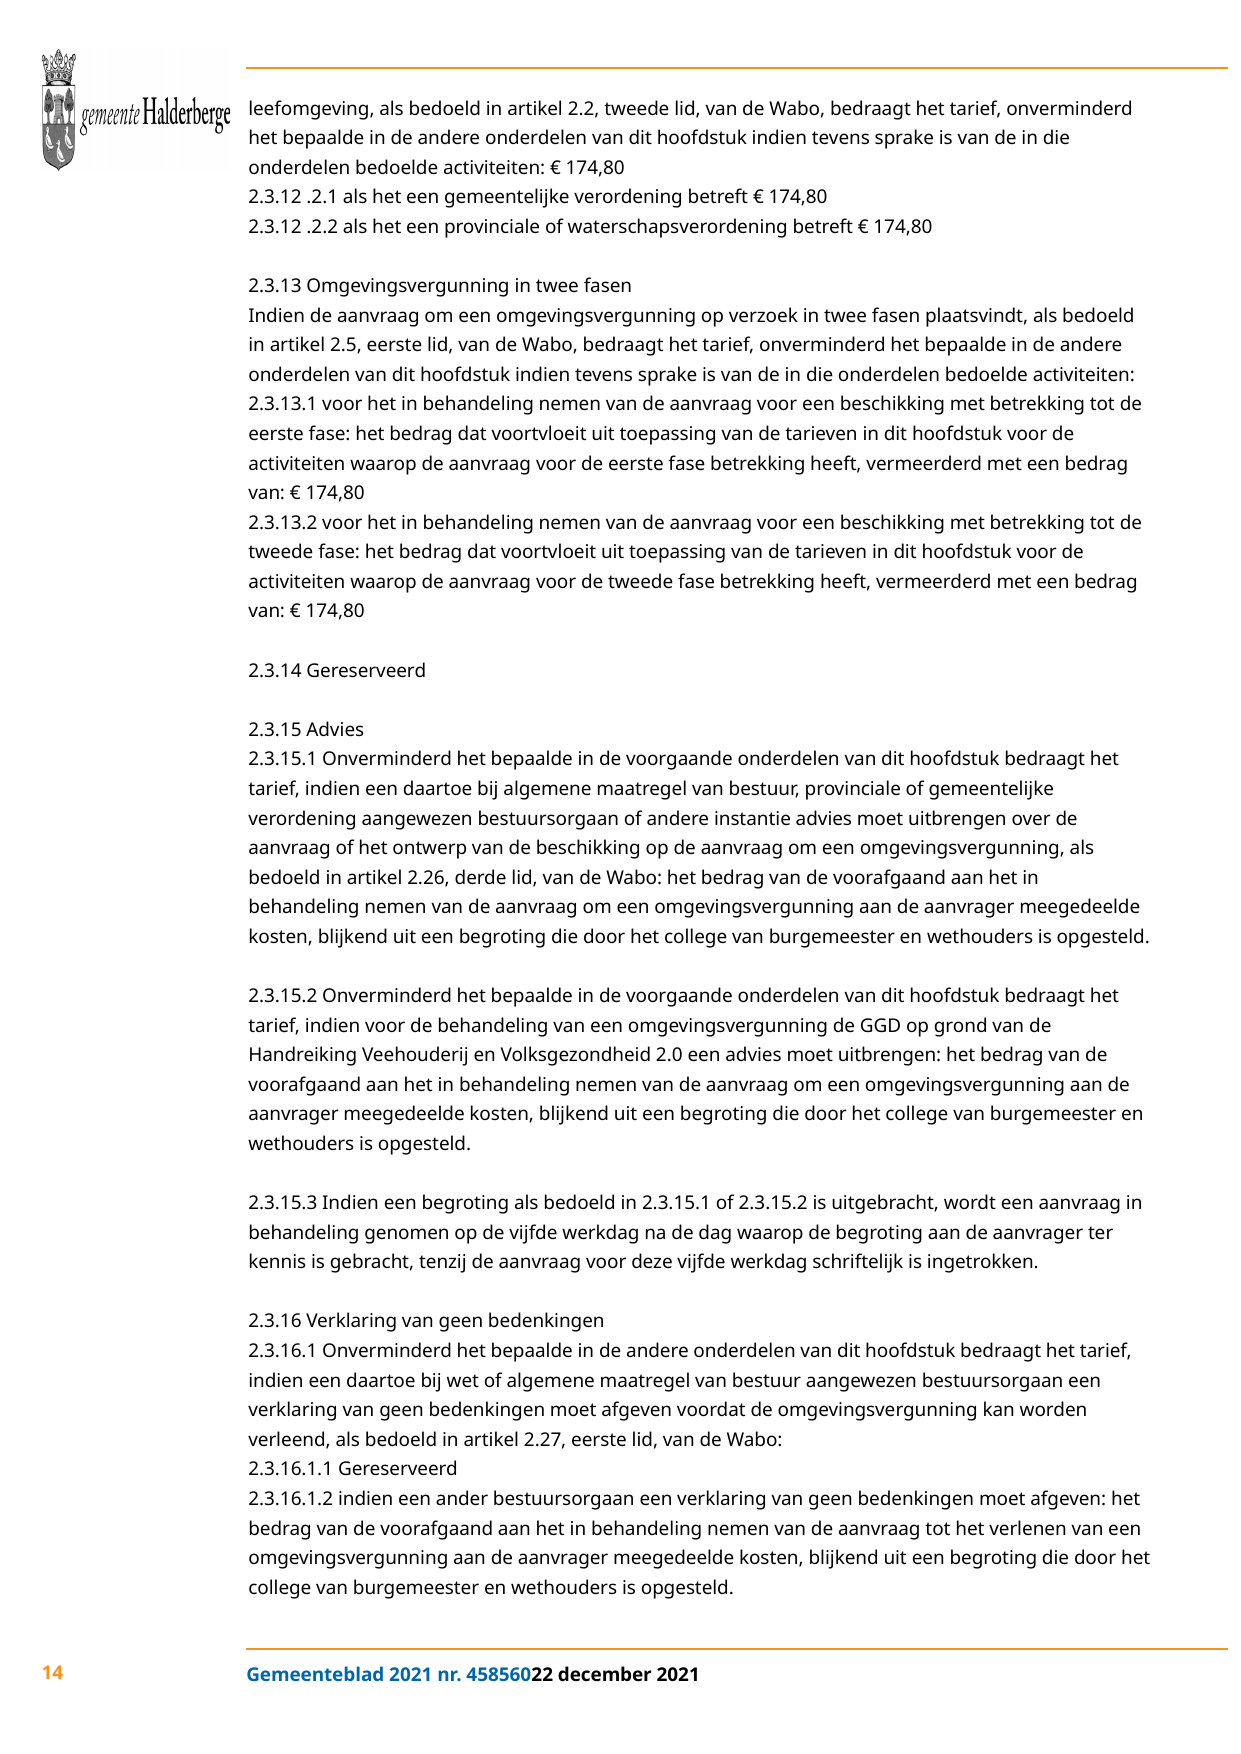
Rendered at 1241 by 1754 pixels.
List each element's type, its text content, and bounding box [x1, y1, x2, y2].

text 2.3.14 Gereserveerd [248, 657, 1152, 683]
text leefomgeving, als bedoeld in artikel 2.2, tweede lid, van de Wabo, bedraagt het tarief, onverminderd het bepaalde in de andere onderdelen van dit hoofdstuk indien tevens sprake is van de in die onderdelen bedoelde activiteiten: € 174,80 [248, 95, 1152, 180]
text 2.3.15 Advies [248, 716, 1152, 742]
text 2.3.16.1.1 Gereserveerd [248, 1456, 1152, 1481]
text 2.3.16.1 Onverminderd het bepaalde in de andere onderdelen van dit hoofdstuk bedraagt het tarief, indien een daartoe bij wet of algemene maatregel van bestuur aangewezen bestuursorgaan een verklaring van geen bedenkingen moet afgeven voordat de omgevingsvergunning kan worden verleend, als bedoeld in artikel 2.27, eerste lid, van de Wabo: [248, 1337, 1152, 1452]
text 2.3.13.1 voor het in behandeling nemen van de aanvraag voor een beschikking met betrekking tot de eerste fase: het bedrag dat voortvloeit uit toepassing van de tarieven in dit hoofdstuk voor de activiteiten waarop de aanvraag voor de eerste fase betrekking heeft, vermeerderd met een bedrag van: € 174,80 [248, 391, 1152, 505]
text 2.3.15.2 Onverminderd het bepaalde in de voorgaande onderdelen van dit hoofdstuk bedraagt het tarief, indien voor de behandeling van een omgevingsvergunning de GGD op grond van de Handreiking Veehouderij en Volksgezondheid 2.0 een advies moet uitbrengen: het bedrag van de voorafgaand aan het in behandeling nemen van de aanvraag om een omgevingsvergunning aan de aanvrager meegedeelde kosten, blijkend uit een begroting die door het college van burgemeester en wethouders is opgesteld. [248, 982, 1152, 1156]
picture [41, 47, 231, 172]
text 2.3.13.2 voor het in behandeling nemen van de aanvraag voor een beschikking met betrekking tot de tweede fase: het bedrag dat voortvloeit uit toepassing van de tarieven in dit hoofdstuk voor de activiteiten waarop de aanvraag voor de tweede fase betrekking heeft, vermeerderd met een bedrag van: € 174,80 [248, 509, 1152, 623]
text 2.3.15.3 Indien een begroting als bedoeld in 2.3.15.1 of 2.3.15.2 is uitgebracht, wordt een aanvraag in behandeling genomen op de vijfde werkdag na de dag waarop de begroting aan de aanvrager ter kennis is gebracht, tenzij de aanvraag voor deze vijfde werkdag schriftelijk is ingetrokken. [248, 1189, 1152, 1274]
text 2.3.15.1 Onverminderd het bepaalde in de voorgaande onderdelen van dit hoofdstuk bedraagt het tarief, indien een daartoe bij algemene maatregel van bestuur, provinciale of gemeentelijke verordening aangewezen bestuursorgaan of andere instantie advies moet uitbrengen over de aanvraag of het ontwerp van de beschikking op de aanvraag om een omgevingsvergunning, als bedoeld in artikel 2.26, derde lid, van de Wabo: het bedrag van de voorafgaand aan het in behandeling nemen van de aanvraag om een omgevingsvergunning aan de aanvrager meegedeelde kosten, blijkend uit een begroting die door het college van burgemeester en wethouders is opgesteld. [248, 746, 1152, 949]
text 2.3.16.1.2 indien een ander bestuursorgaan een verklaring van geen bedenkingen moet afgeven: het bedrag van de voorafgaand aan het in behandeling nemen van de aanvraag tot het verlenen van een omgevingsvergunning aan de aanvrager meegedeelde kosten, blijkend uit een begroting die door het college van burgemeester en wethouders is opgesteld. [248, 1485, 1152, 1600]
text 2.3.16 Verklaring van geen bedenkingen [248, 1308, 1152, 1333]
text 2.3.13 Omgevingsvergunning in twee fasen [248, 272, 1152, 298]
text 2.3.12 .2.2 als het een provinciale of waterschapsverordening betreft € 174,80 [248, 213, 1152, 239]
text Indien de aanvraag om een omgevingsvergunning op verzoek in twee fasen plaatsvindt, als bedoeld in artikel 2.5, eerste lid, van de Wabo, bedraagt het tarief, onverminderd het bepaalde in de andere onderdelen van dit hoofdstuk indien tevens sprake is van de in die onderdelen bedoelde activiteiten: [248, 302, 1152, 387]
text 2.3.12 .2.1 als het een gemeentelijke verordening betreft € 174,80 [248, 183, 1152, 209]
